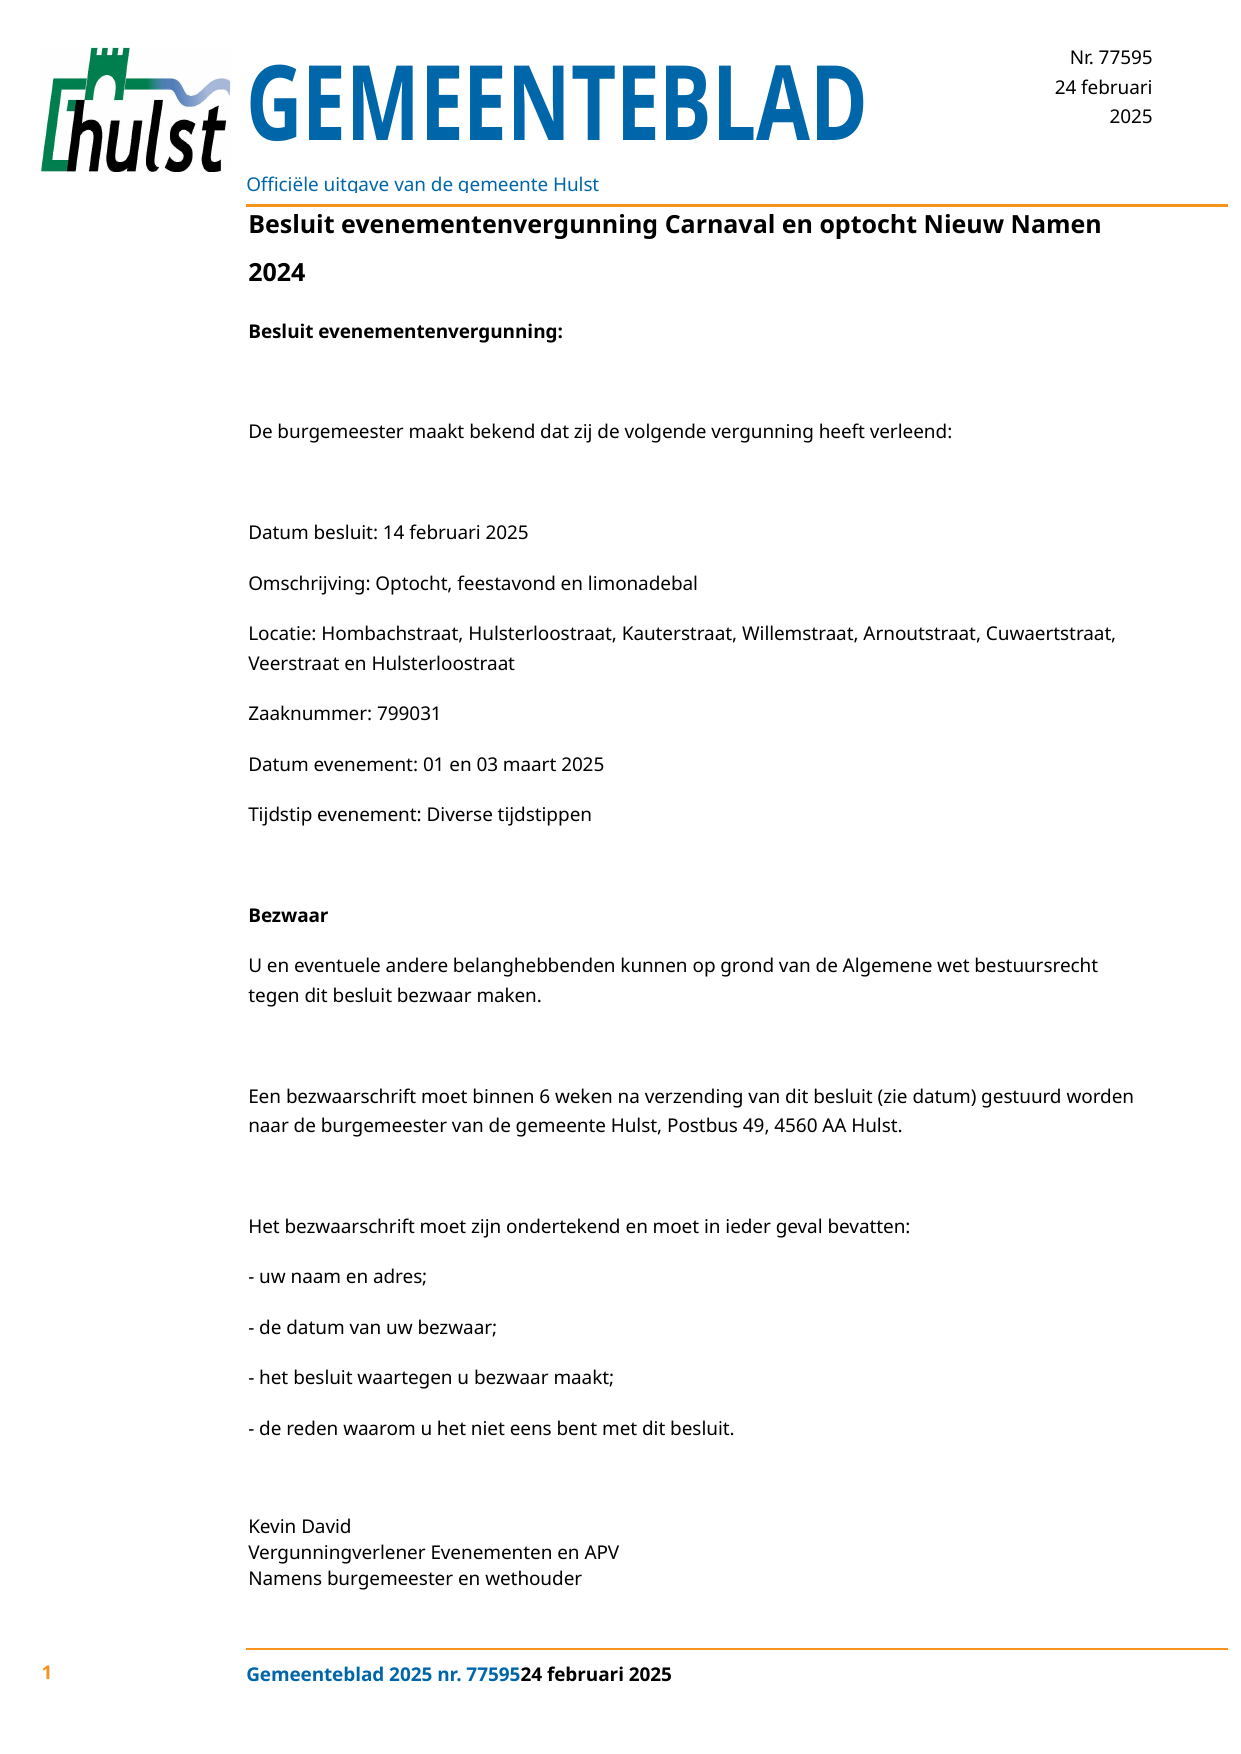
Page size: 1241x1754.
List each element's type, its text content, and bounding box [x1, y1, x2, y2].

text Omschrijving: Optocht, feestavond en limonadebal [248, 570, 1152, 596]
text Datum besluit: 14 februari 2025 [248, 519, 1152, 545]
text - het besluit waartegen u bezwaar maakt; [248, 1364, 1152, 1390]
text Zaaknummer: 799031 [248, 700, 1152, 726]
text De burgemeester maakt bekend dat zij de volgende vergunning heeft verleend: [248, 419, 1152, 444]
text - de reden waarom u het niet eens bent met dit besluit. [248, 1415, 1152, 1441]
text Namens burgemeester en wethouder [248, 1565, 1152, 1590]
text - de datum van uw bezwaar; [248, 1314, 1152, 1340]
text Een bezwaarschrift moet binnen 6 weken na verzending van dit besluit (zie datum) gestuurd worden naar de burgemeester van de gemeente Hulst, Postbus 49, 4560 AA Hulst. [248, 1083, 1152, 1138]
text Het bezwaarschrift moet zijn ondertekend en moet in ieder geval bevatten: [248, 1213, 1152, 1239]
text Datum evenement: 01 en 03 maart 2025 [248, 751, 1152, 777]
text - uw naam en adres; [248, 1264, 1152, 1289]
text Besluit evenementenvergunning: [248, 318, 1152, 344]
text Locatie: Hombachstraat, Hulsterloostraat, Kauterstraat, Willemstraat, Arnoutstraat, Cuwaertstraat, Veerstraat en Hulsterloostraat [248, 620, 1152, 676]
text U en eventuele andere belanghebbenden kunnen op grond van de Algemene wet bestuursrecht tegen dit besluit bezwaar maken. [248, 952, 1152, 1008]
text Kevin David [248, 1513, 1152, 1539]
text Besluit evenementenvergunning Carnaval en optocht Nieuw Namen 2024 [248, 207, 1152, 288]
picture [41, 47, 231, 172]
text Tijdstip evenement: Diverse tijdstippen [248, 801, 1152, 827]
text Bezwaar [248, 902, 1152, 928]
text Vergunningverlener Evenementen en APV [248, 1539, 1152, 1565]
